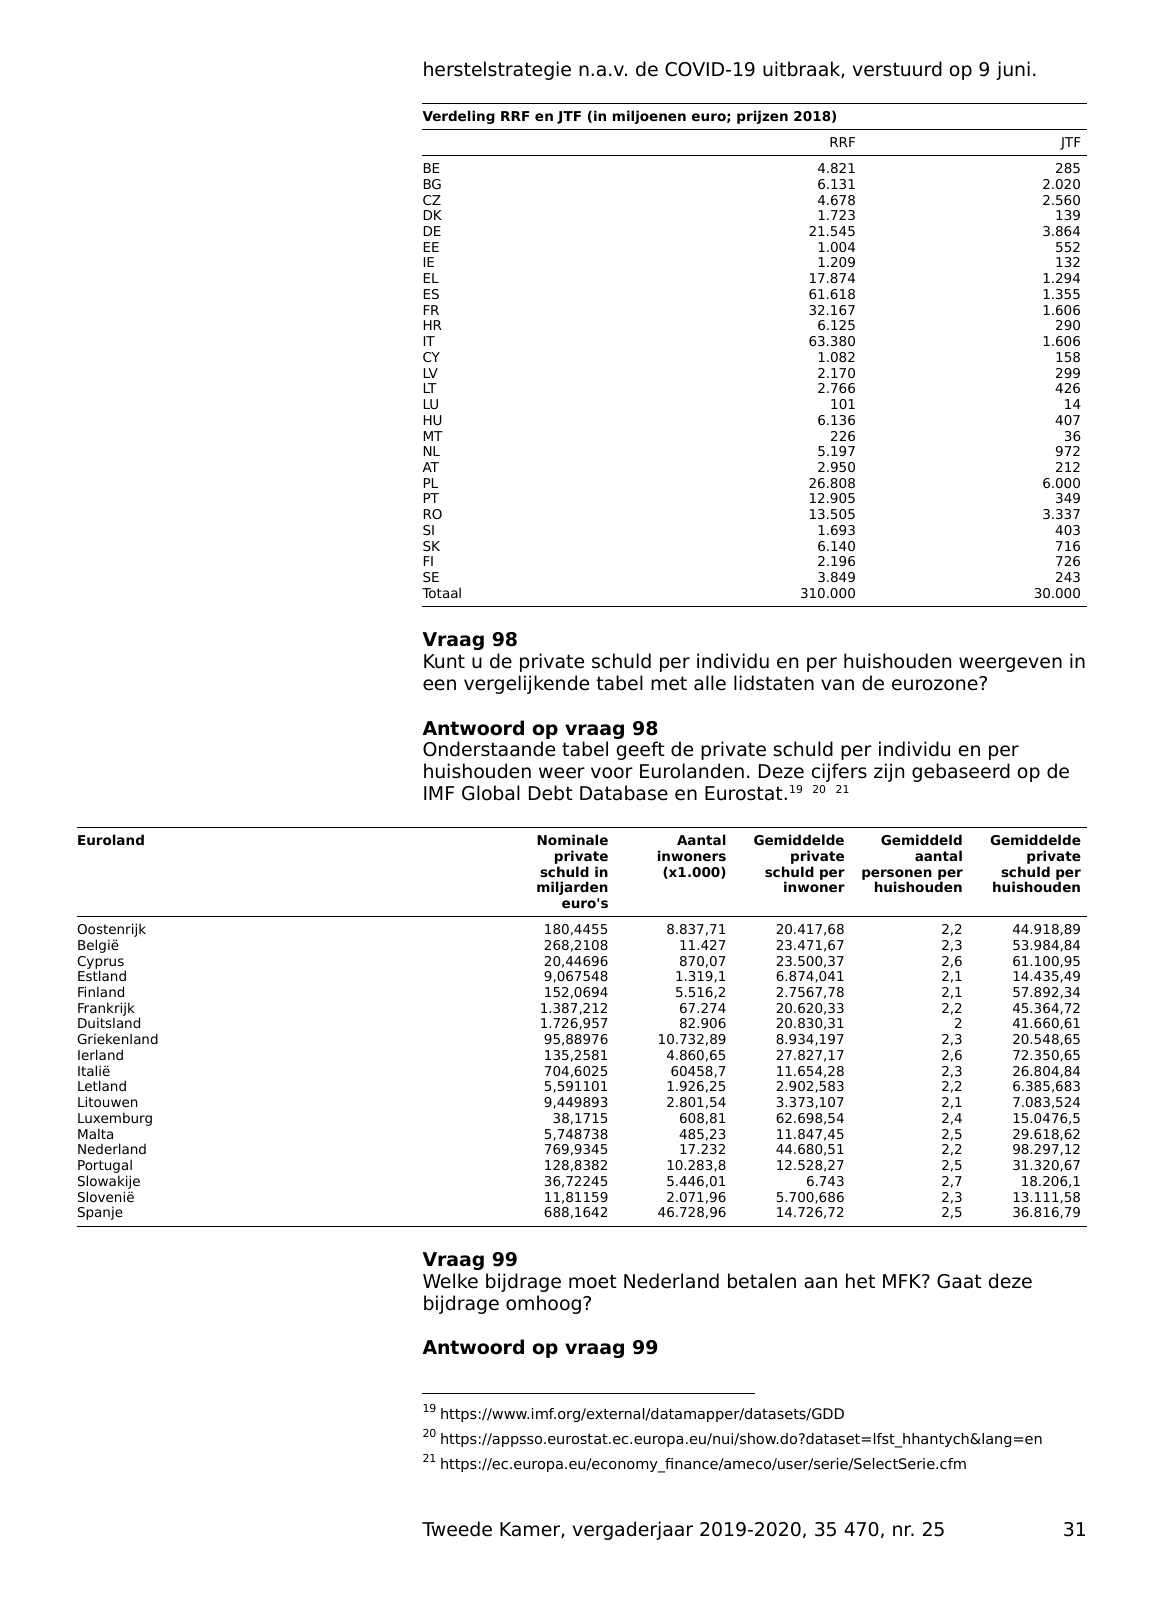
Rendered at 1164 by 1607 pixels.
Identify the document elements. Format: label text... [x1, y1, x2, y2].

table_cell 11.427 [614, 938, 732, 953]
table_cell 53.984,84 [969, 938, 1087, 953]
table_cell Griekenland [77, 1032, 496, 1048]
table_cell 2,1 [850, 985, 968, 1001]
table_cell 1.926,25 [614, 1079, 732, 1095]
table_cell 9,449893 [496, 1095, 614, 1111]
table_cell 20,44696 [496, 954, 614, 969]
table_header Gemiddeld aantal personen per huishouden [850, 828, 968, 916]
table_cell 2,5 [850, 1205, 968, 1226]
table_cell FI [422, 554, 647, 570]
table_cell 13.111,58 [969, 1189, 1087, 1205]
table_cell 82.906 [614, 1016, 732, 1032]
table_cell HU [422, 413, 647, 428]
table_cell 726 [862, 554, 1087, 570]
table_cell 5,748738 [496, 1126, 614, 1142]
table_cell 485,23 [614, 1126, 732, 1142]
table_cell HR [422, 318, 647, 334]
table_cell 14 [862, 397, 1087, 413]
table_cell 132 [862, 255, 1087, 271]
table_cell Estland [77, 969, 496, 985]
table_cell 101 [647, 397, 862, 413]
table_cell 6.385,683 [969, 1079, 1087, 1095]
table_cell 6.743 [732, 1174, 850, 1189]
table_cell 6.140 [647, 539, 862, 554]
table_cell SI [422, 523, 647, 538]
table_cell Portugal [77, 1158, 496, 1174]
table_cell DE [422, 224, 647, 239]
table_cell 45.364,72 [969, 1001, 1087, 1016]
table_cell 2,2 [850, 1001, 968, 1016]
table_cell 2,5 [850, 1126, 968, 1142]
table_cell RRF [647, 130, 862, 155]
table_cell 9,067548 [496, 969, 614, 985]
table_cell 11,81159 [496, 1189, 614, 1205]
table_cell 608,81 [614, 1111, 732, 1126]
text Welke bijdrage moet Nederland betalen aan het MFK? Gaat deze bijdrage omhoog? [422, 1271, 1087, 1315]
table_cell 23.500,37 [732, 954, 850, 969]
table_cell 10.732,89 [614, 1032, 732, 1048]
table_cell 12.528,27 [732, 1158, 850, 1174]
table_cell 21.545 [647, 224, 862, 239]
table_header Verdeling RRF en JTF (in miljoenen euro; prijzen 2018) [422, 104, 1087, 129]
table_cell 2,3 [850, 1032, 968, 1048]
table_cell 349 [862, 491, 1087, 507]
table_cell 36.816,79 [969, 1205, 1087, 1226]
table_cell 180,4455 [496, 917, 614, 938]
table_header Aantal inwoners (x1.000) [614, 828, 732, 916]
table_cell Ierland [77, 1048, 496, 1063]
table_cell 5.700,686 [732, 1189, 850, 1205]
table_cell 2.560 [862, 193, 1087, 208]
table_cell 290 [862, 318, 1087, 334]
table_cell 2.170 [647, 365, 862, 381]
table_cell 1.355 [862, 287, 1087, 302]
table_cell 2,5 [850, 1158, 968, 1174]
table_cell 2,2 [850, 1079, 968, 1095]
table_cell 1.693 [647, 523, 862, 538]
table_cell 14.726,72 [732, 1205, 850, 1226]
table_cell Oostenrijk [77, 917, 496, 938]
table_cell 20.417,68 [732, 917, 850, 938]
table_cell 2.766 [647, 381, 862, 397]
table_cell 26.808 [647, 476, 862, 491]
table_cell Italië [77, 1064, 496, 1079]
table_cell 5,591101 [496, 1079, 614, 1095]
table_cell 158 [862, 350, 1087, 365]
table_cell 8.934,197 [732, 1032, 850, 1048]
table_cell 135,2581 [496, 1048, 614, 1063]
table_cell 14.435,49 [969, 969, 1087, 985]
table_cell Luxemburg [77, 1111, 496, 1126]
table_cell 243 [862, 570, 1087, 586]
table_cell AT [422, 460, 647, 476]
table_cell 2,3 [850, 1064, 968, 1079]
table_cell 7.083,524 [969, 1095, 1087, 1111]
table_cell Spanje [77, 1205, 496, 1226]
table_cell NL [422, 444, 647, 460]
table_cell EL [422, 271, 647, 287]
text https://www.imf.org/external/datamapper/datasets/GDD [422, 1402, 1087, 1424]
table_header Gemiddelde private schuld per huishouden [969, 828, 1087, 916]
table_cell 46.728,96 [614, 1205, 732, 1226]
text Antwoord op vraag 99 [422, 1337, 1087, 1359]
table_cell 5.446,01 [614, 1174, 732, 1189]
table_cell 2.020 [862, 177, 1087, 192]
table_cell 27.827,17 [732, 1048, 850, 1063]
table_cell 6.000 [862, 476, 1087, 491]
table_cell Nederland [77, 1142, 496, 1158]
table_cell RO [422, 507, 647, 523]
table_cell 972 [862, 444, 1087, 460]
table_cell 20.830,31 [732, 1016, 850, 1032]
table_cell België [77, 938, 496, 953]
table_cell 95,88976 [496, 1032, 614, 1048]
table_cell BE [422, 156, 647, 177]
table_cell 2,7 [850, 1174, 968, 1189]
table_cell 4.860,65 [614, 1048, 732, 1063]
table_cell 2.950 [647, 460, 862, 476]
table_cell 57.892,34 [969, 985, 1087, 1001]
table_cell EE [422, 240, 647, 255]
table_cell 1.606 [862, 303, 1087, 318]
table_cell 268,2108 [496, 938, 614, 953]
table_cell 212 [862, 460, 1087, 476]
table_cell 704,6025 [496, 1064, 614, 1079]
table_cell DK [422, 208, 647, 224]
table_cell 12.905 [647, 491, 862, 507]
table_cell 72.350,65 [969, 1048, 1087, 1063]
table_cell LU [422, 397, 647, 413]
table_cell 310.000 [647, 586, 862, 606]
table_cell 20.620,33 [732, 1001, 850, 1016]
table_cell 3.337 [862, 507, 1087, 523]
table_cell 152,0694 [496, 985, 614, 1001]
table_cell 1.209 [647, 255, 862, 271]
text herstelstrategie n.a.v. de COVID-19 uitbraak, verstuurd op 9 juni. [422, 59, 1087, 81]
table_cell 1.319,1 [614, 969, 732, 985]
table_cell 1.723 [647, 208, 862, 224]
table_cell Malta [77, 1126, 496, 1142]
table_cell 17.874 [647, 271, 862, 287]
table_cell 285 [862, 156, 1087, 177]
table_cell 13.505 [647, 507, 862, 523]
table_cell Finland [77, 985, 496, 1001]
table_cell 2,6 [850, 1048, 968, 1063]
table_cell 1.606 [862, 334, 1087, 350]
text Kunt u de private schuld per individu en per huishouden weergeven in een vergelijkende tabel met alle lidstaten van de eurozone? [422, 651, 1087, 695]
table_cell 6.136 [647, 413, 862, 428]
table_cell 2,1 [850, 1095, 968, 1111]
table_cell 128,8382 [496, 1158, 614, 1174]
table_cell 1.726,957 [496, 1016, 614, 1032]
table_cell 3.864 [862, 224, 1087, 239]
table_cell 36 [862, 428, 1087, 444]
table_cell 2.196 [647, 554, 862, 570]
table_cell LV [422, 365, 647, 381]
table_cell 2,2 [850, 917, 968, 938]
table_cell ES [422, 287, 647, 302]
table_cell 15.0476,5 [969, 1111, 1087, 1126]
table_cell 61.618 [647, 287, 862, 302]
table_cell FR [422, 303, 647, 318]
table_cell SE [422, 570, 647, 586]
table_header Gemiddelde private schuld per inwoner [732, 828, 850, 916]
table_cell 23.471,67 [732, 938, 850, 953]
table_cell 11.654,28 [732, 1064, 850, 1079]
table_cell CY [422, 350, 647, 365]
table_cell IT [422, 334, 647, 350]
table_cell 41.660,61 [969, 1016, 1087, 1032]
table_cell 38,1715 [496, 1111, 614, 1126]
table_cell 30.000 [862, 586, 1087, 606]
table_cell Cyprus [77, 954, 496, 969]
table_cell 2.801,54 [614, 1095, 732, 1111]
table_cell Letland [77, 1079, 496, 1095]
table_cell 26.804,84 [969, 1064, 1087, 1079]
table_cell 32.167 [647, 303, 862, 318]
table_cell LT [422, 381, 647, 397]
table_cell 769,9345 [496, 1142, 614, 1158]
table_cell 11.847,45 [732, 1126, 850, 1142]
table_cell 17.232 [614, 1142, 732, 1158]
table_cell 2,2 [850, 1142, 968, 1158]
table_cell 44.680,51 [732, 1142, 850, 1158]
table_cell [422, 130, 647, 155]
table_cell 5.197 [647, 444, 862, 460]
table_header Euroland [77, 828, 496, 916]
table_cell 2,3 [850, 938, 968, 953]
table_cell BG [422, 177, 647, 192]
table_cell PT [422, 491, 647, 507]
table_cell 1.294 [862, 271, 1087, 287]
table_cell 67.274 [614, 1001, 732, 1016]
table_cell 716 [862, 539, 1087, 554]
table_cell 2.071,96 [614, 1189, 732, 1205]
table_cell 1.387,212 [496, 1001, 614, 1016]
table_header Nominale private schuld in miljarden euro's [496, 828, 614, 916]
table_cell 139 [862, 208, 1087, 224]
table_cell 2.902,583 [732, 1079, 850, 1095]
table_cell 2.7567,78 [732, 985, 850, 1001]
table_cell Totaal [422, 586, 647, 606]
table_cell 3.373,107 [732, 1095, 850, 1111]
table_cell 31.320,67 [969, 1158, 1087, 1174]
table_cell 2,4 [850, 1111, 968, 1126]
table_cell 29.618,62 [969, 1126, 1087, 1142]
text Vraag 99 [422, 1249, 1087, 1271]
table_cell 4.821 [647, 156, 862, 177]
table_cell 20.548,65 [969, 1032, 1087, 1048]
table_cell 426 [862, 381, 1087, 397]
table_cell 299 [862, 365, 1087, 381]
table_cell MT [422, 428, 647, 444]
text https://ec.europa.eu/economy_finance/ameco/user/serie/SelectSerie.cfm [422, 1452, 1087, 1474]
text Vraag 98 [422, 629, 1087, 651]
table_cell IE [422, 255, 647, 271]
table_cell Frankrijk [77, 1001, 496, 1016]
table_cell 3.849 [647, 570, 862, 586]
table_cell 8.837,71 [614, 917, 732, 938]
table_cell 407 [862, 413, 1087, 428]
table_cell 6.131 [647, 177, 862, 192]
table_cell 61.100,95 [969, 954, 1087, 969]
table_cell 552 [862, 240, 1087, 255]
table_cell 5.516,2 [614, 985, 732, 1001]
table_cell 62.698,54 [732, 1111, 850, 1126]
table_cell Duitsland [77, 1016, 496, 1032]
table_cell 2,1 [850, 969, 968, 985]
table_cell Slowakije [77, 1174, 496, 1189]
text Onderstaande tabel geeft de private schuld per individu en per huishouden weer voor Eurolanden. Deze cijfers zijn gebaseerd op de IMF Global Debt Database en Eurostat. [422, 739, 1087, 805]
table_cell 60458,7 [614, 1064, 732, 1079]
table_cell SK [422, 539, 647, 554]
table_cell 44.918,89 [969, 917, 1087, 938]
table_cell 2,3 [850, 1189, 968, 1205]
table_cell PL [422, 476, 647, 491]
table_cell 1.004 [647, 240, 862, 255]
table_cell 2,6 [850, 954, 968, 969]
text Antwoord op vraag 98 [422, 717, 1087, 739]
table_cell 10.283,8 [614, 1158, 732, 1174]
table_cell 18.206,1 [969, 1174, 1087, 1189]
table_cell 870,07 [614, 954, 732, 969]
table_cell Slovenië [77, 1189, 496, 1205]
table_cell 226 [647, 428, 862, 444]
table_cell 403 [862, 523, 1087, 538]
table_cell 63.380 [647, 334, 862, 350]
table_cell JTF [862, 130, 1087, 155]
table_cell 98.297,12 [969, 1142, 1087, 1158]
table_cell 6.125 [647, 318, 862, 334]
table_cell 4.678 [647, 193, 862, 208]
table_cell 36,72245 [496, 1174, 614, 1189]
table_cell 688,1642 [496, 1205, 614, 1226]
table_cell CZ [422, 193, 647, 208]
text https://appsso.eurostat.ec.europa.eu/nui/show.do?dataset=lfst_hhantych&lang=en [422, 1427, 1087, 1449]
table_cell Litouwen [77, 1095, 496, 1111]
table_cell 1.082 [647, 350, 862, 365]
table_cell 2 [850, 1016, 968, 1032]
table_cell 6.874,041 [732, 969, 850, 985]
